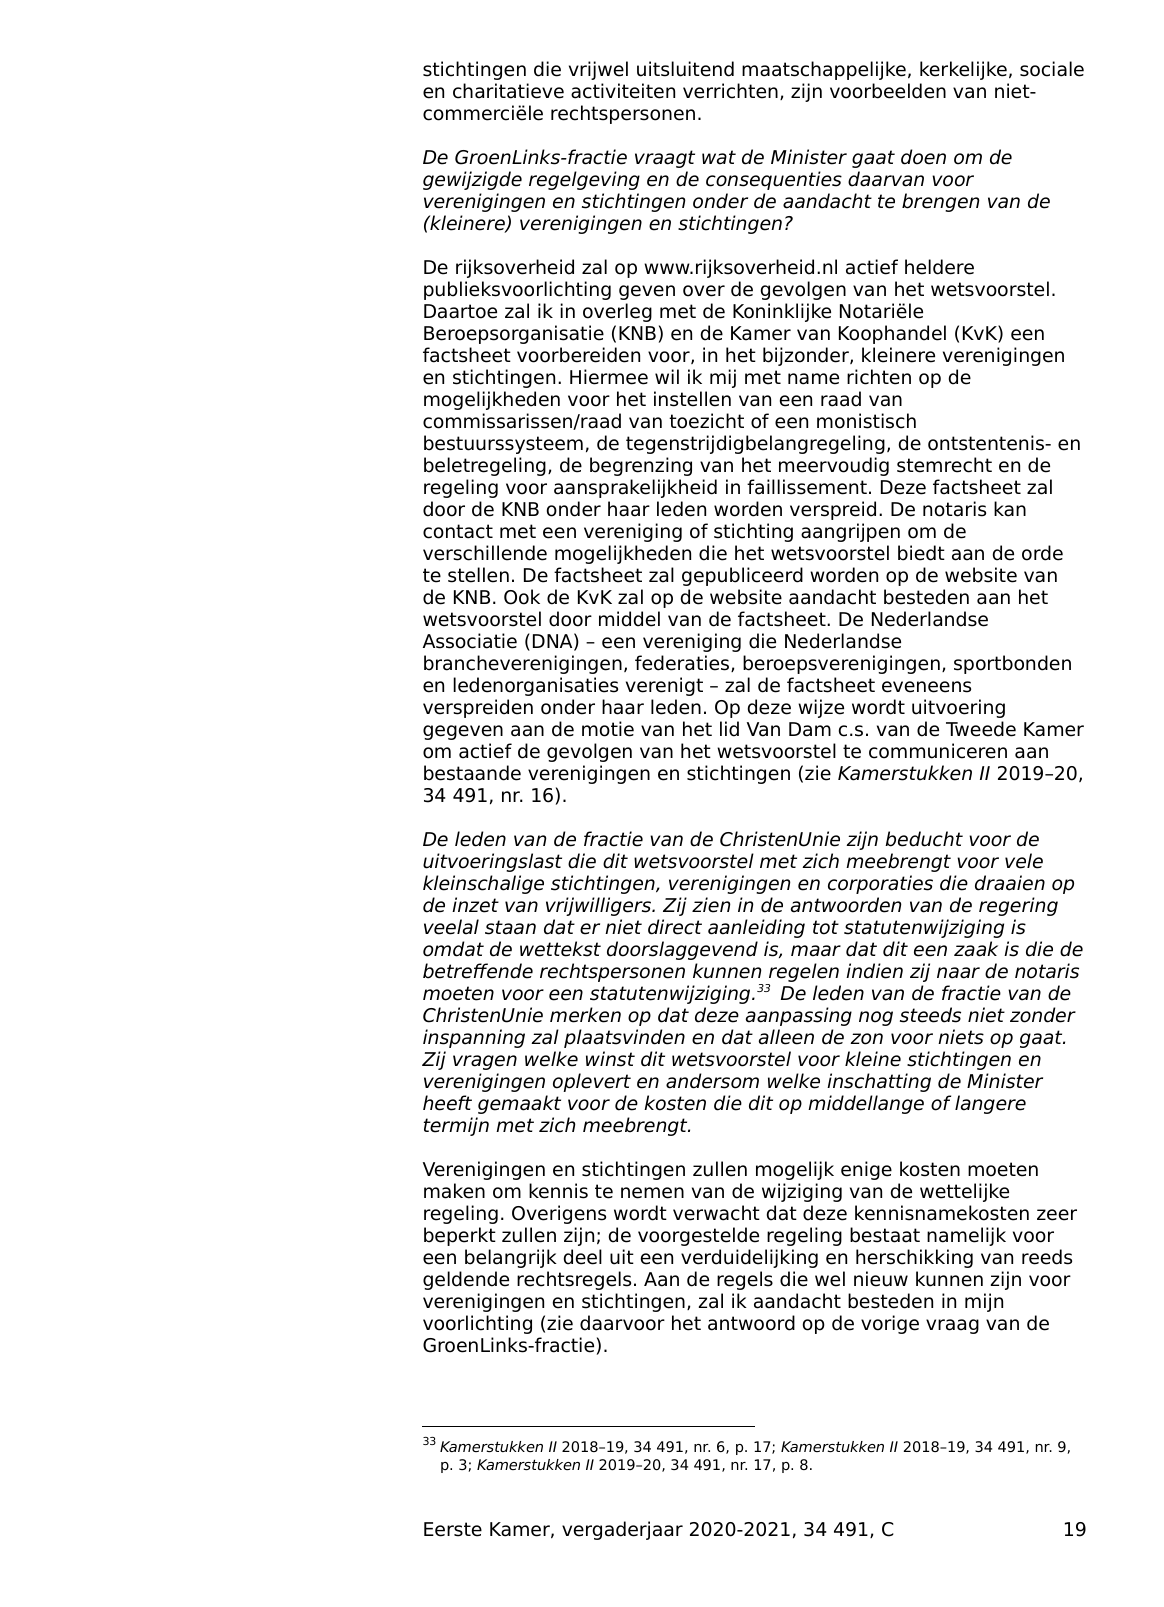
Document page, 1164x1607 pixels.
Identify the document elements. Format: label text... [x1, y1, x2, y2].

text stichtingen die vrijwel uitsluitend maatschappelijke, kerkelijke, sociale en charitatieve activiteiten verrichten, zijn voorbeelden van niet-commerciële rechtspersonen. [422, 59, 1087, 125]
text De leden van de fractie van de ChristenUnie zijn beducht voor de uitvoeringslast die dit wetsvoorstel met zich meebrengt voor vele kleinschalige stichtingen, verenigingen en corporaties die draaien op de inzet van vrijwilligers. Zij zien in de antwoorden van de regering veelal staan dat er niet direct aanleiding tot statutenwijziging is omdat de wettekst doorslaggevend is, maar dat dit een zaak is die de betreffende rechtspersonen kunnen regelen indien zij naar de notaris moeten voor een statutenwijziging. De leden van de fractie van de ChristenUnie merken op dat deze aanpassing nog steeds niet zonder inspanning zal plaatsvinden en dat alleen de zon voor niets op gaat. Zij vragen welke winst dit wetsvoorstel voor kleine stichtingen en verenigingen oplevert en andersom welke inschatting de Minister heeft gemaakt voor de kosten die dit op middellange of langere termijn met zich meebrengt. [422, 829, 1087, 1137]
text De rijksoverheid zal op www.rijksoverheid.nl actief heldere publieksvoorlichting geven over de gevolgen van het wetsvoorstel. Daartoe zal ik in overleg met de Koninklijke Notariële Beroepsorganisatie (KNB) en de Kamer van Koophandel (KvK) een factsheet voorbereiden voor, in het bijzonder, kleinere verenigingen en stichtingen. Hiermee wil ik mij met name richten op de mogelijkheden voor het instellen van een raad van commissarissen/raad van toezicht of een monistisch bestuurssysteem, de tegenstrijdigbelangregeling, de ontstentenis- en beletregeling, de begrenzing van het meervoudig stemrecht en de regeling voor aansprakelijkheid in faillissement. Deze factsheet zal door de KNB onder haar leden worden verspreid. De notaris kan contact met een vereniging of stichting aangrijpen om de verschillende mogelijkheden die het wetsvoorstel biedt aan de orde te stellen. De factsheet zal gepubliceerd worden op de website van de KNB. Ook de KvK zal op de website aandacht besteden aan het wetsvoorstel door middel van de factsheet. De Nederlandse Associatie (DNA) – een vereniging die Nederlandse brancheverenigingen, federaties, beroepsverenigingen, sportbonden en ledenorganisaties verenigt – zal de factsheet eveneens verspreiden onder haar leden. Op deze wijze wordt uitvoering gegeven aan de motie van het lid Van Dam c.s. van de Tweede Kamer om actief de gevolgen van het wetsvoorstel te communiceren aan bestaande verenigingen en stichtingen (zie Kamerstukken II 2019–20, 34 491, nr. 16). [422, 257, 1087, 807]
text Kamerstukken II 2018–19, 34 491, nr. 6, p. 17; Kamerstukken II 2018–19, 34 491, nr. 9, p. 3; Kamerstukken II 2019–20, 34 491, nr. 17, p. 8. [422, 1435, 1087, 1474]
text Verenigingen en stichtingen zullen mogelijk enige kosten moeten maken om kennis te nemen van de wijziging van de wettelijke regeling. Overigens wordt verwacht dat deze kennisnamekosten zeer beperkt zullen zijn; de voorgestelde regeling bestaat namelijk voor een belangrijk deel uit een verduidelijking en herschikking van reeds geldende rechtsregels. Aan de regels die wel nieuw kunnen zijn voor verenigingen en stichtingen, zal ik aandacht besteden in mijn voorlichting (zie daarvoor het antwoord op de vorige vraag van de GroenLinks-fractie). [422, 1159, 1087, 1357]
text De GroenLinks-fractie vraagt wat de Minister gaat doen om de gewijzigde regelgeving en de consequenties daarvan voor verenigingen en stichtingen onder de aandacht te brengen van de (kleinere) verenigingen en stichtingen? [422, 147, 1087, 235]
